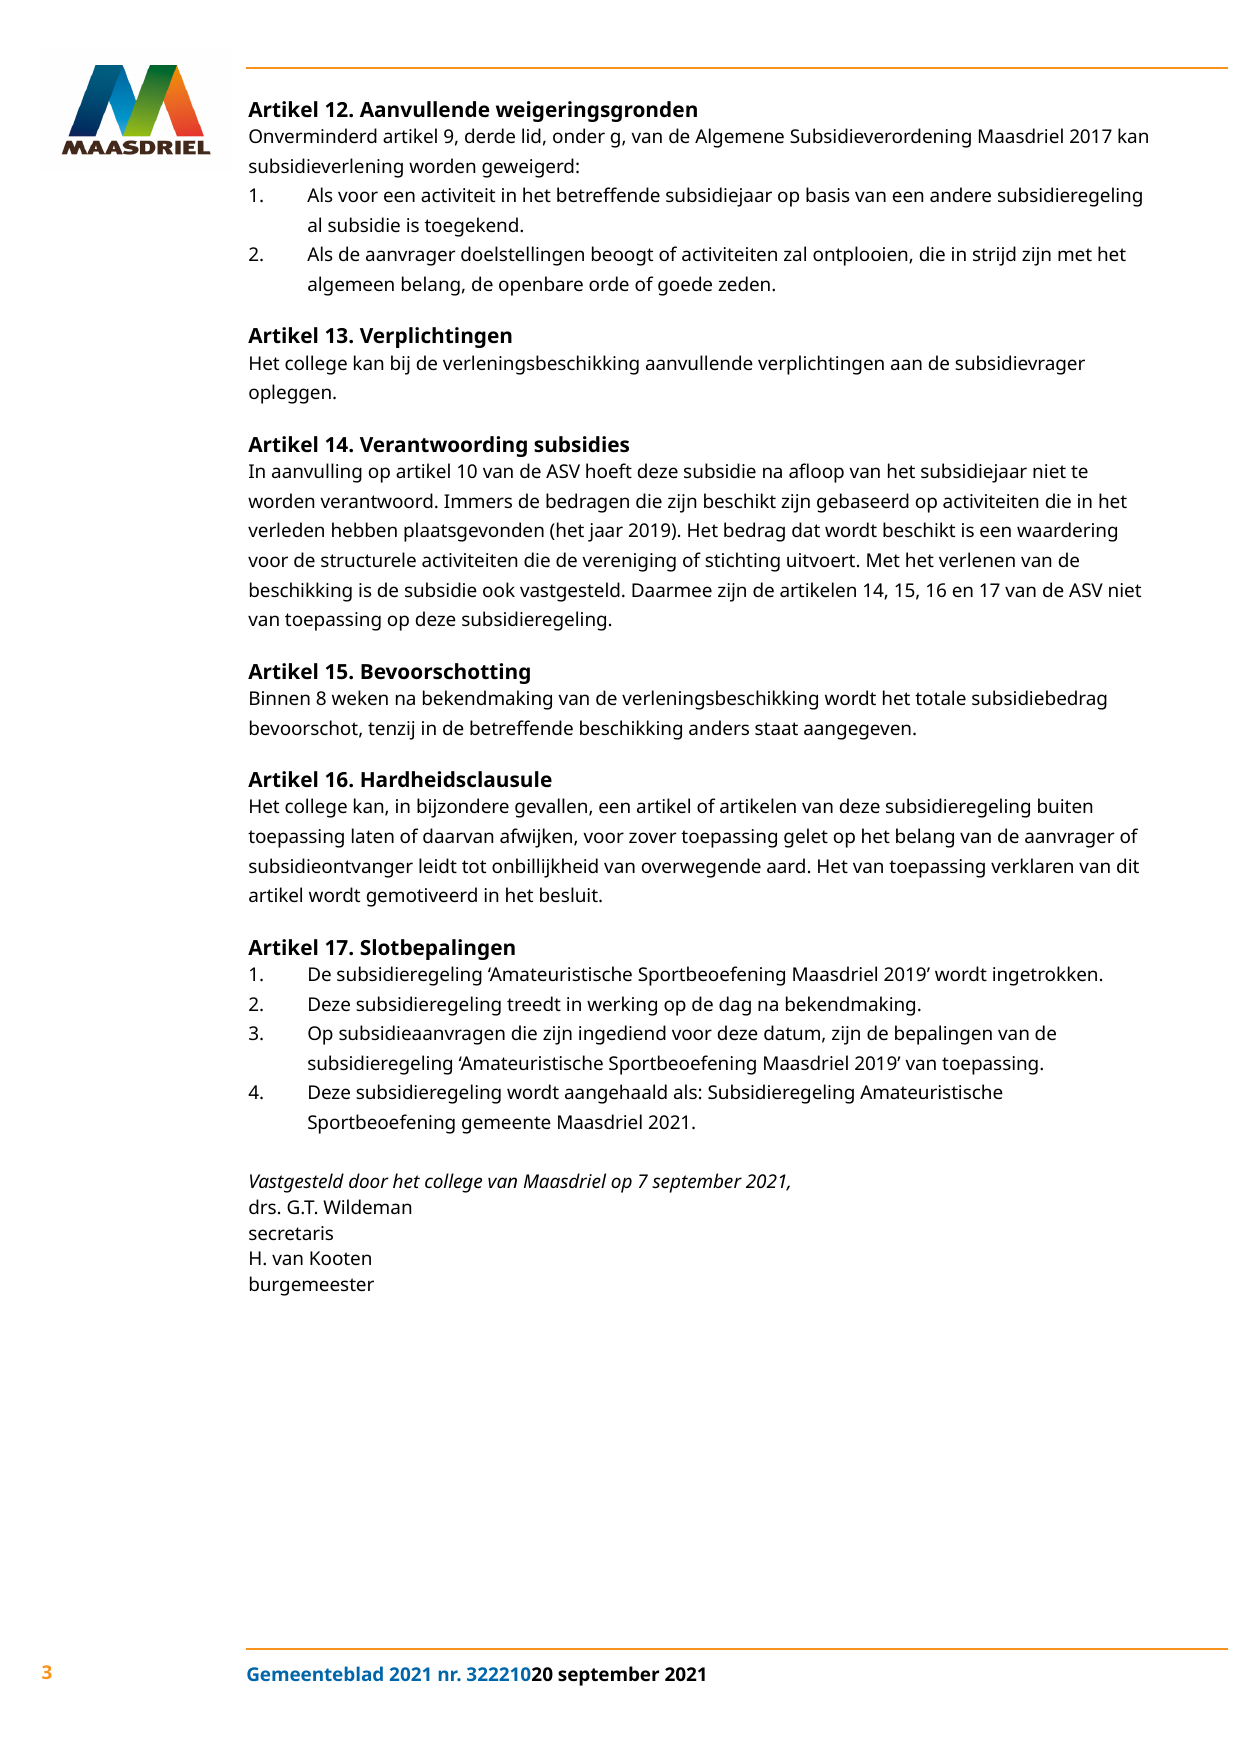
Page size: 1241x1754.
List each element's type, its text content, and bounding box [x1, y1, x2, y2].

picture [41, 47, 231, 172]
text Artikel 17. Slotbepalingen [248, 933, 1152, 961]
text Onverminderd artikel 9, derde lid, onder g, van de Algemene Subsidieverordening Maasdriel 2017 kan subsidieverlening worden geweigerd: [248, 123, 1152, 178]
text Het college kan bij de verleningsbeschikking aanvullende verplichtingen aan de subsidievrager opleggen. [248, 350, 1152, 405]
list Als voor een activiteit in het betreffende subsidiejaar op basis van een andere subsidieregeling al subsidie is toegekend. [248, 182, 1152, 238]
list De subsidieregeling ‘Amateuristische Sportbeoefening Maasdriel 2019’ wordt ingetrokken. [248, 961, 1152, 987]
text Artikel 14. Verantwoording subsidies [248, 430, 1152, 458]
list Als de aanvrager doelstellingen beoogt of activiteiten zal ontplooien, die in strijd zijn met het algemeen belang, de openbare orde of goede zeden. [248, 242, 1152, 297]
text H. van Kooten [248, 1246, 1152, 1271]
text Artikel 12. Aanvullende weigeringsgronden [248, 95, 1152, 123]
text secretaris [248, 1220, 1152, 1246]
text Artikel 16. Hardheidsclausule [248, 765, 1152, 794]
list Deze subsidieregeling treedt in werking op de dag na bekendmaking. [248, 991, 1152, 1017]
text Binnen 8 weken na bekendmaking van de verleningsbeschikking wordt het totale subsidiebedrag bevoorschot, tenzij in de betreffende beschikking anders staat aangegeven. [248, 685, 1152, 741]
text drs. G.T. Wildeman [248, 1194, 1152, 1220]
text Artikel 13. Verplichtingen [248, 322, 1152, 350]
text In aanvulling op artikel 10 van de ASV hoeft deze subsidie na afloop van het subsidiejaar niet te worden verantwoord. Immers de bedragen die zijn beschikt zijn gebaseerd op activiteiten die in het verleden hebben plaatsgevonden (het jaar 2019). Het bedrag dat wordt beschikt is een waardering voor de structurele activiteiten die de vereniging of stichting uitvoert. Met het verlenen van de beschikking is de subsidie ook vastgesteld. Daarmee zijn de artikelen 14, 15, 16 en 17 van de ASV niet van toepassing op deze subsidieregeling. [248, 458, 1152, 632]
text burgemeester [248, 1271, 1152, 1297]
list Op subsidieaanvragen die zijn ingediend voor deze datum, zijn de bepalingen van de subsidieregeling ‘Amateuristische Sportbeoefening Maasdriel 2019’ van toepassing. [248, 1020, 1152, 1076]
list Deze subsidieregeling wordt aangehaald als: Subsidieregeling Amateuristische Sportbeoefening gemeente Maasdriel 2021. [248, 1079, 1152, 1135]
text Artikel 15. Bevoorschotting [248, 657, 1152, 685]
text Vastgesteld door het college van Maasdriel op 7 september 2021, [248, 1168, 1152, 1194]
text Het college kan, in bijzondere gevallen, een artikel of artikelen van deze subsidieregeling buiten toepassing laten of daarvan afwijken, voor zover toepassing gelet op het belang van de aanvrager of subsidieontvanger leidt tot onbillijkheid van overwegende aard. Het van toepassing verklaren van dit artikel wordt gemotiveerd in het besluit. [248, 794, 1152, 908]
